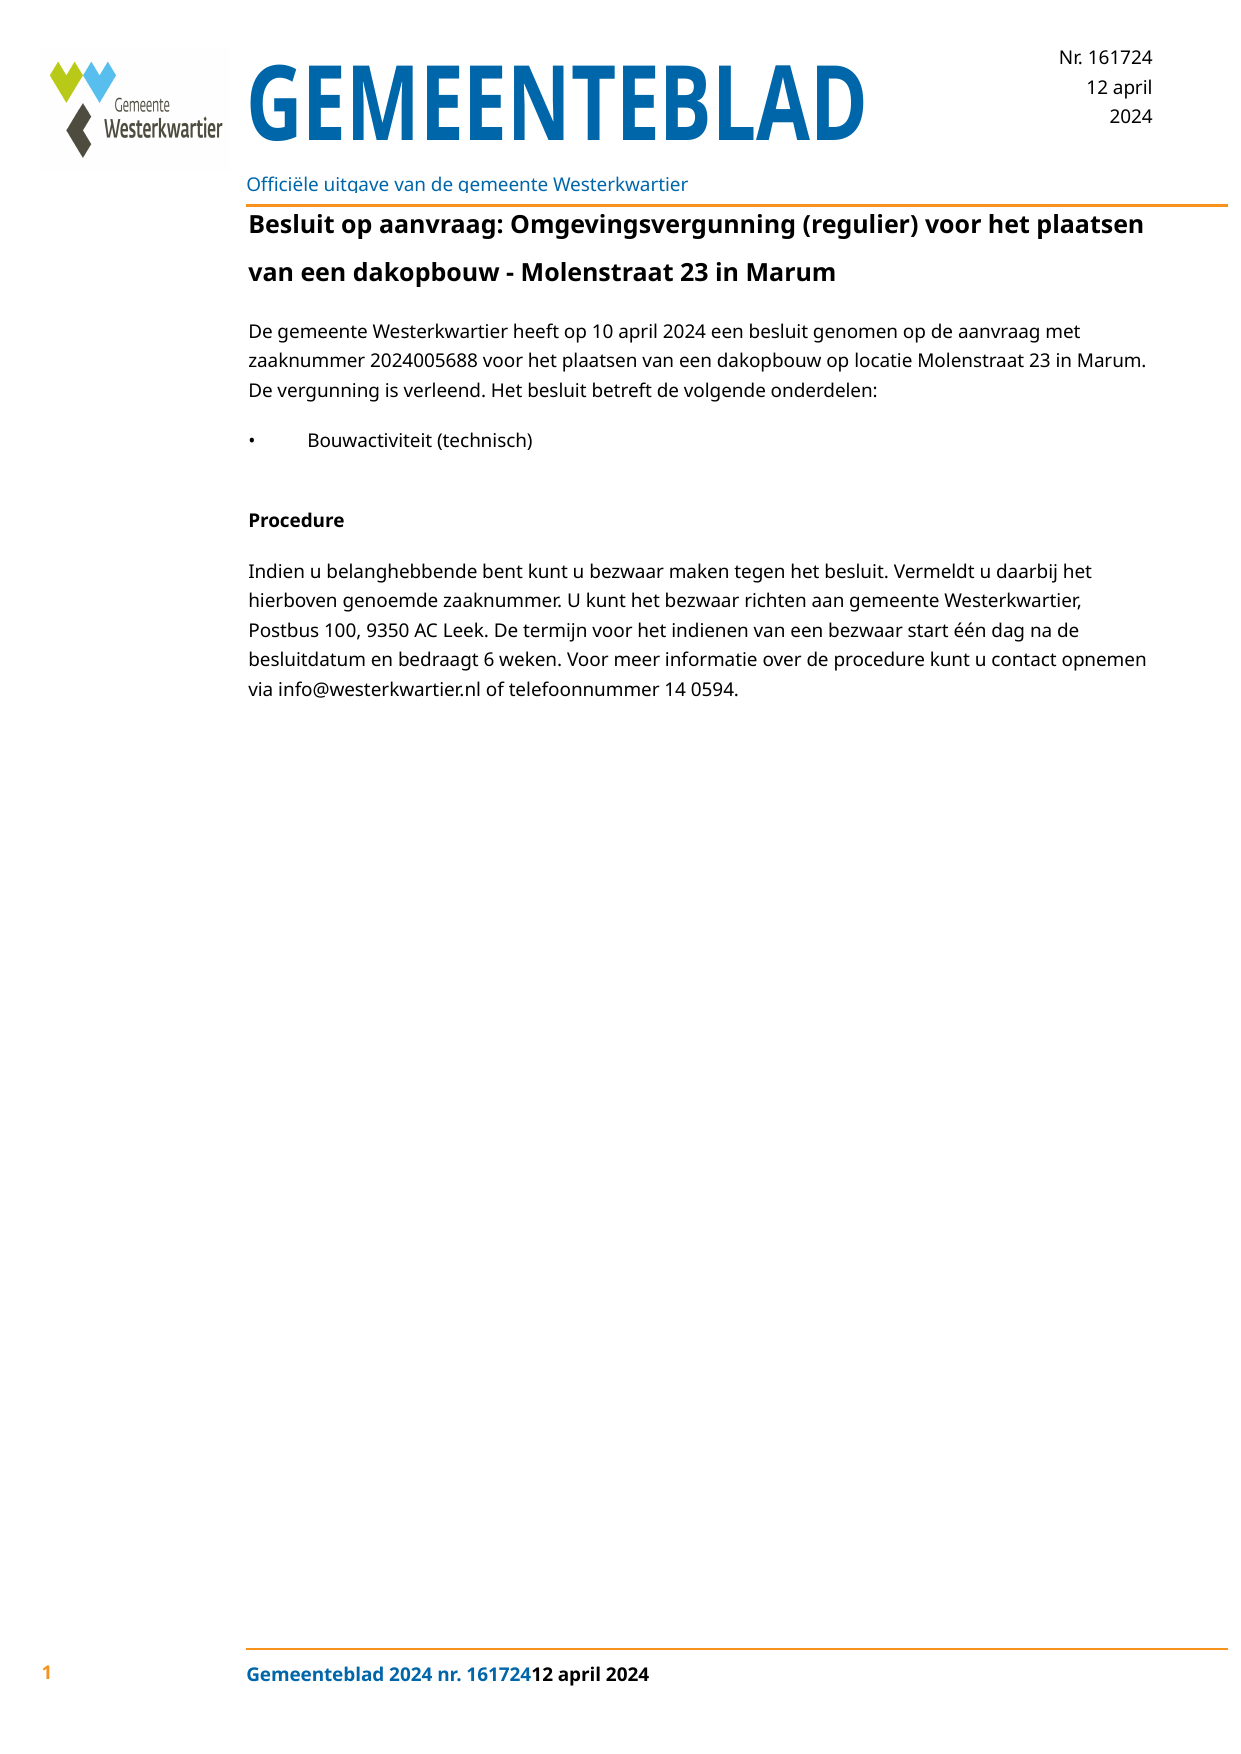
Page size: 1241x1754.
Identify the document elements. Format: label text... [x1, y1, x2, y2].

text Procedure [248, 507, 1152, 533]
text De gemeente Westerkwartier heeft op 10 april 2024 een besluit genomen op de aanvraag met zaaknummer 2024005688 voor het plaatsen van een dakopbouw op locatie Molenstraat 23 in Marum. De vergunning is verleend. Het besluit betreft de volgende onderdelen: [248, 318, 1152, 403]
picture [41, 47, 231, 172]
text Indien u belanghebbende bent kunt u bezwaar maken tegen het besluit. Vermeldt u daarbij het hierboven genoemde zaaknummer. U kunt het bezwaar richten aan gemeente Westerkwartier, Postbus 100, 9350 AC Leek. De termijn voor het indienen van een bezwaar start één dag na de besluitdatum en bedraagt 6 weken. Voor meer informatie over de procedure kunt u contact opnemen via info@westerkwartier.nl of telefoonnummer 14 0594. [248, 558, 1152, 702]
text Besluit op aanvraag: Omgevingsvergunning (regulier) voor het plaatsen van een dakopbouw - Molenstraat 23 in Marum [248, 207, 1152, 288]
list Bouwactiviteit (technisch) [248, 427, 1152, 453]
